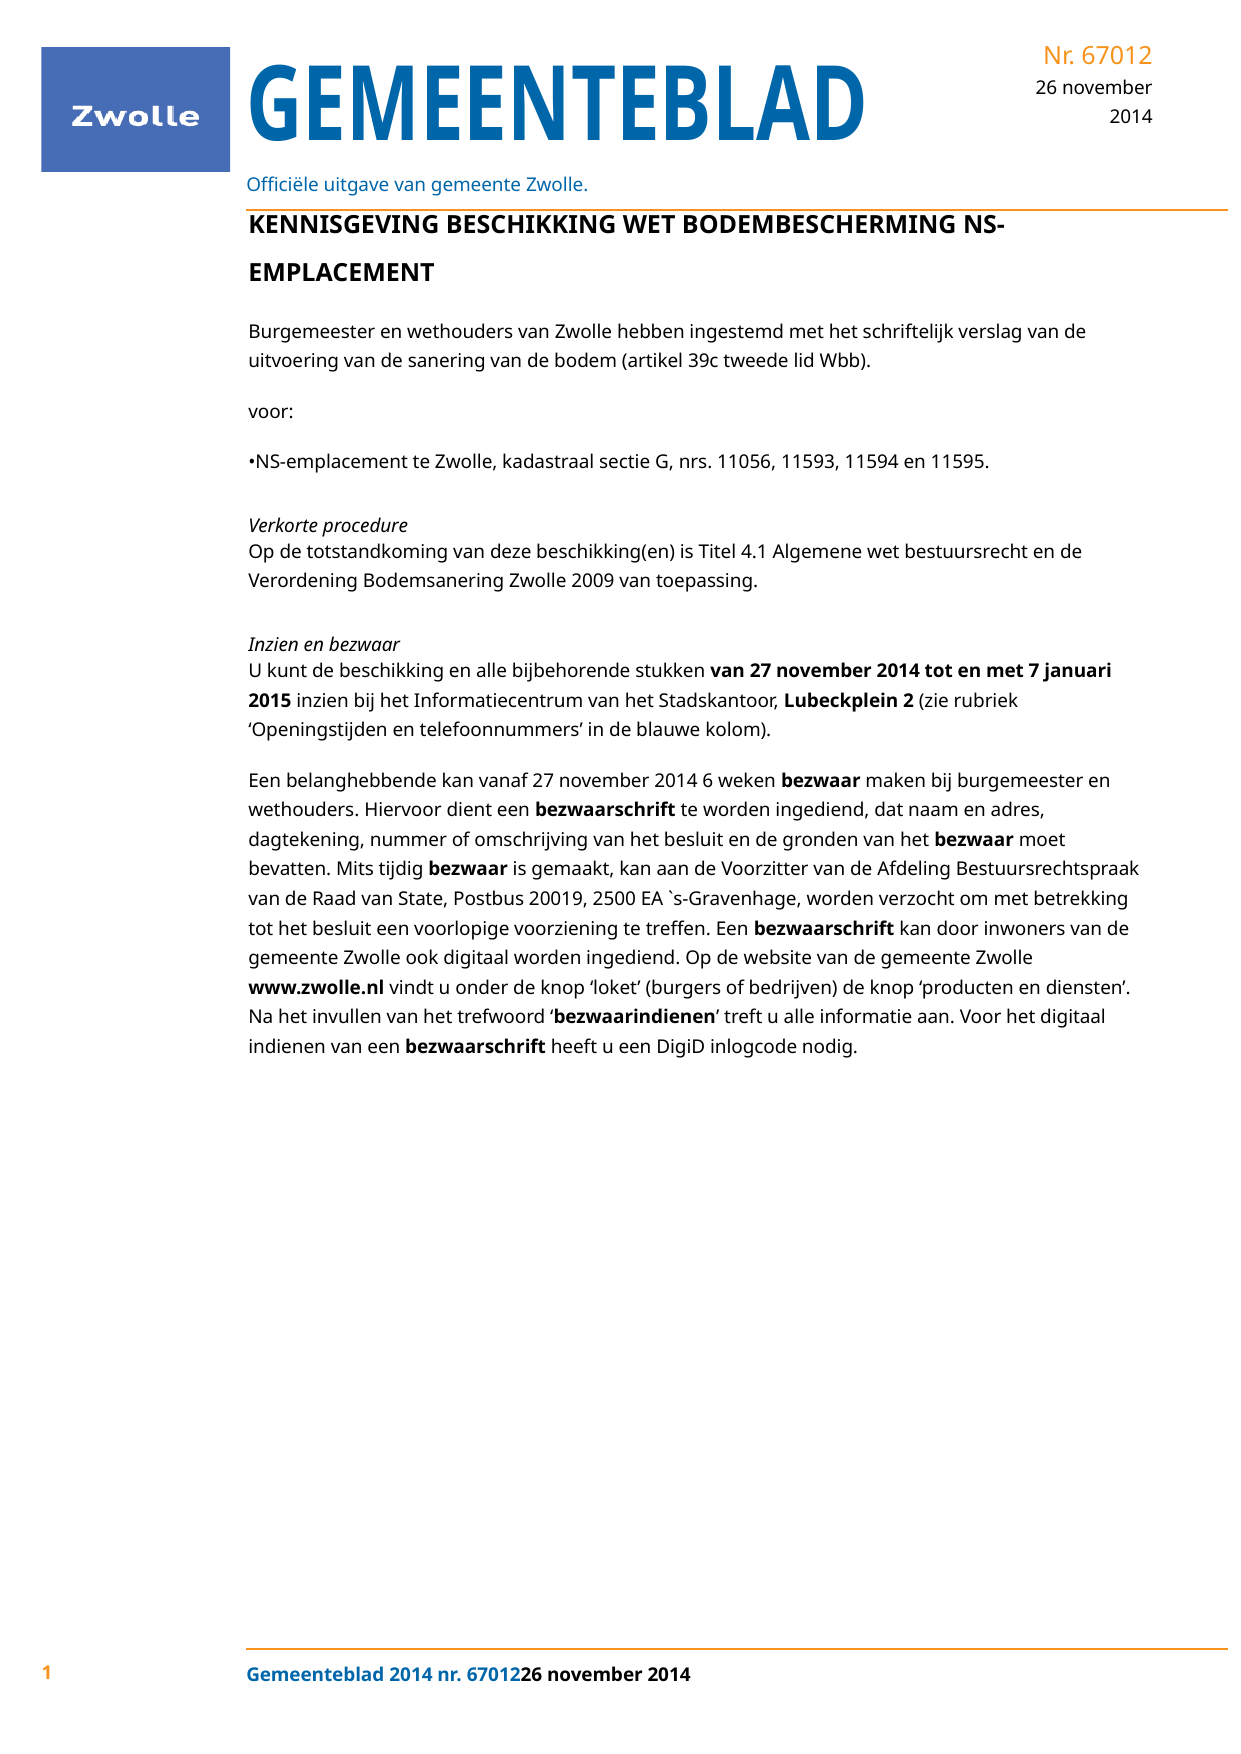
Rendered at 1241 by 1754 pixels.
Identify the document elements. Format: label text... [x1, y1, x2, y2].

text voor: [248, 398, 1152, 424]
text Een belanghebbende kan vanaf 27 november 2014 6 weken bezwaar maken bij burgemeester en wethouders. Hiervoor dient een bezwaarschrift te worden ingediend, dat naam en adres, dagtekening, nummer of omschrijving van het besluit en de gronden van het bezwaar moet bevatten. Mits tijdig bezwaar is gemaakt, kan aan de Voorzitter van de Afdeling Bestuursrechtspraak van de Raad van State, Postbus 20019, 2500 EA `s-Gravenhage, worden verzocht om met betrekking tot het besluit een voorlopige voorziening te treffen. Een bezwaarschrift kan door inwoners van de gemeente Zwolle ook digitaal worden ingediend. Op de website van de gemeente Zwolle www.zwolle.nl vindt u onder de knop ‘loket’ (burgers of bedrijven) de knop ‘producten en diensten’. Na het invullen van het trefwoord ‘bezwaarindienen’ treft u alle informatie aan. Voor het digitaal indienen van een bezwaarschrift heeft u een DigiD inlogcode nodig. [248, 767, 1152, 1059]
text Verkorte procedure [248, 512, 1152, 538]
text KENNISGEVING BESCHIKKING WET BODEMBESCHERMING NS-EMPLACEMENT [248, 211, 1152, 288]
text Op de totstandkoming van deze beschikking(en) is Titel 4.1 Algemene wet bestuursrecht en de Verordening Bodemsanering Zwolle 2009 van toepassing. [248, 538, 1152, 593]
text U kunt de beschikking en alle bijbehorende stukken van 27 november 2014 tot en met 7 januari 2015 inzien bij het Informatiecentrum van het Stadskantoor, Lubeckplein 2 (zie rubriek ‘Openingstijden en telefoonnummers’ in de blauwe kolom). [248, 657, 1152, 742]
picture [41, 47, 231, 172]
text •NS-emplacement te Zwolle, kadastraal sectie G, nrs. 11056, 11593, 11594 en 11595. [248, 448, 1152, 474]
text Inzien en bezwaar [248, 632, 1152, 657]
text Burgemeester en wethouders van Zwolle hebben ingestemd met het schriftelijk verslag van de uitvoering van de sanering van de bodem (artikel 39c tweede lid Wbb). [248, 318, 1152, 373]
